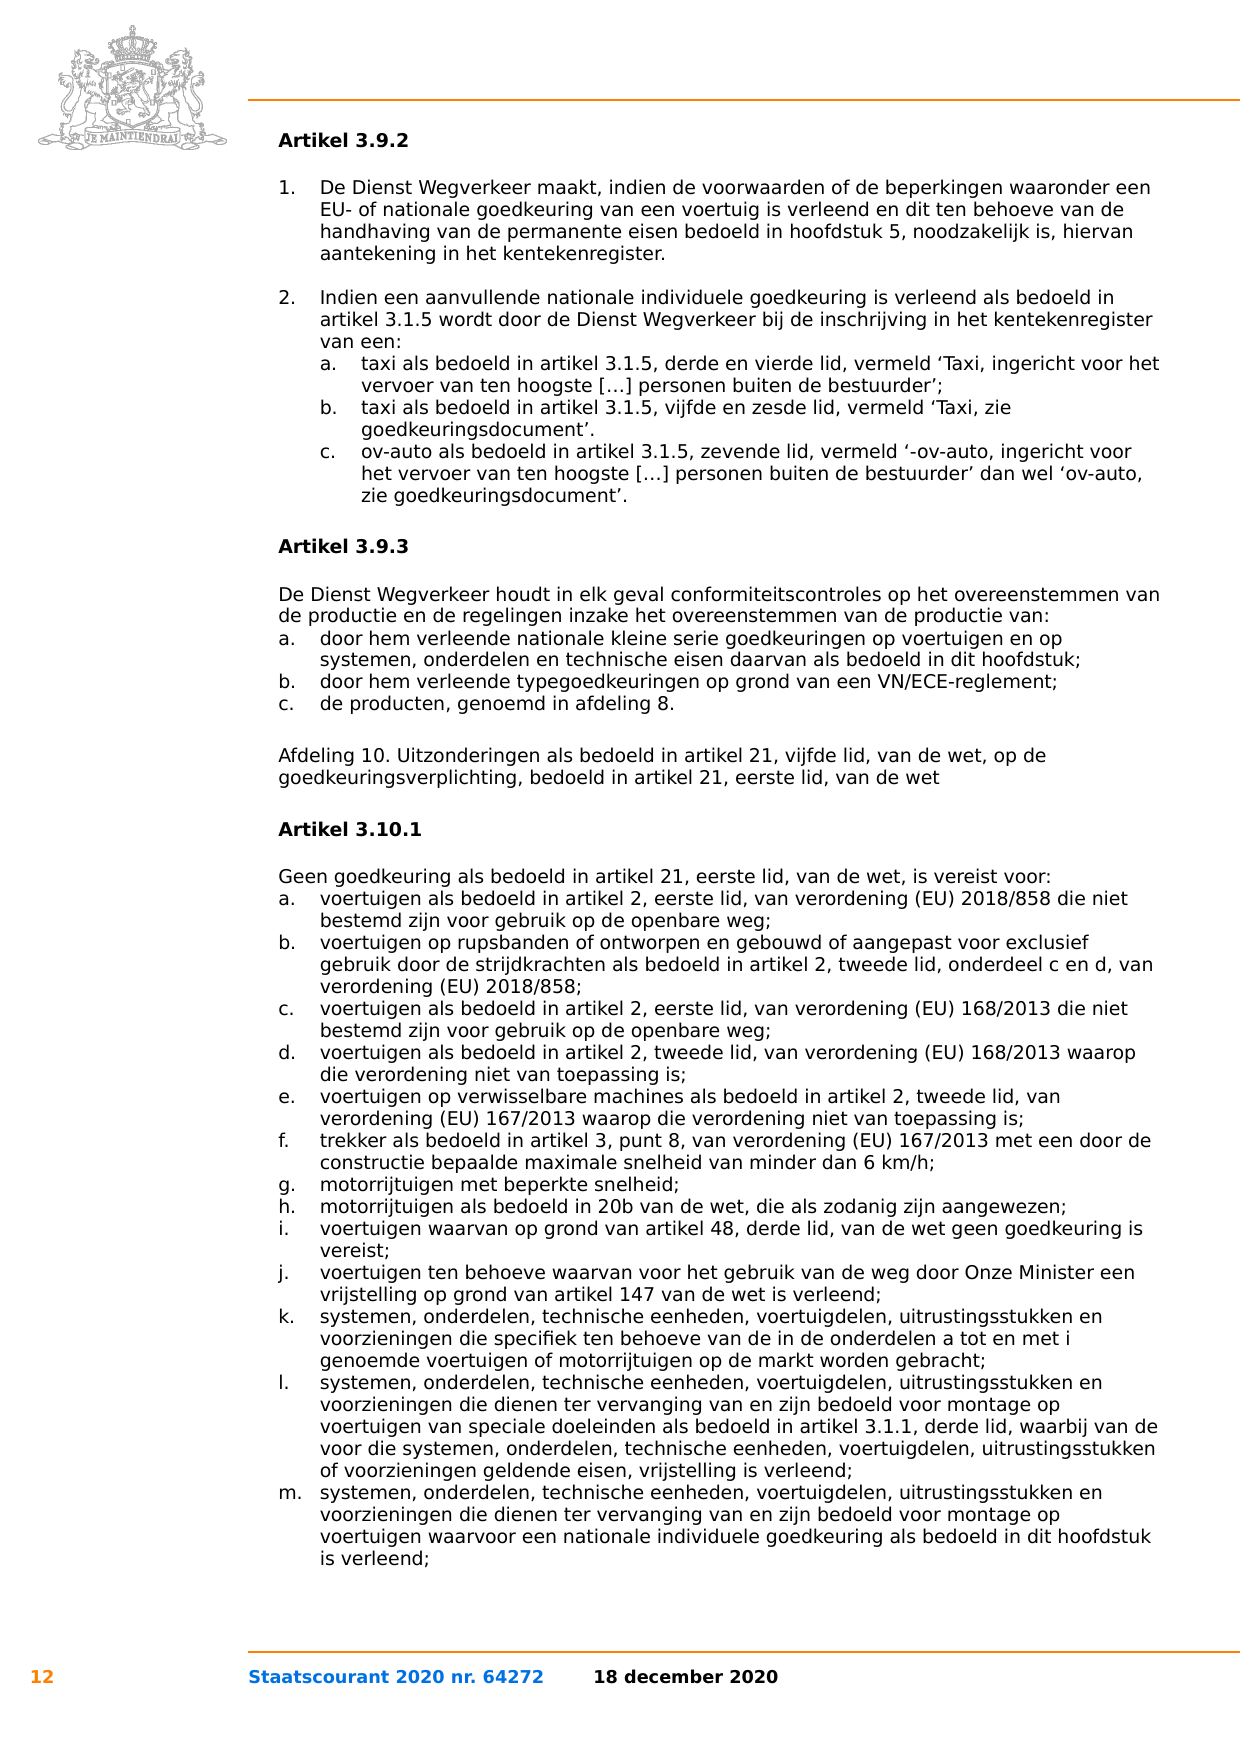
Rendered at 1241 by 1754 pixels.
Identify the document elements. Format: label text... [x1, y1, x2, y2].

text a. voertuigen als bedoeld in artikel 2, eerste lid, van verordening (EU) 2018/858 die niet bestemd zijn voor gebruik op de openbare weg; [278, 888, 1163, 932]
text a. taxi als bedoeld in artikel 3.1.5, derde en vierde lid, vermeld ‘Taxi, ingericht voor het vervoer van ten hoogste […] personen buiten de bestuurder’; [319, 353, 1163, 397]
subtitle Artikel 3.10.1 [278, 819, 1163, 841]
text g. motorrijtuigen met beperkte snelheid; [278, 1174, 1163, 1196]
text c. voertuigen als bedoeld in artikel 2, eerste lid, van verordening (EU) 168/2013 die niet bestemd zijn voor gebruik op de openbare weg; [278, 998, 1163, 1042]
text 2. Indien een aanvullende nationale individuele goedkeuring is verleend als bedoeld in artikel 3.1.5 wordt door de Dienst Wegverkeer bij de inschrijving in het kentekenregister van een: [278, 287, 1163, 353]
text e. voertuigen op verwisselbare machines als bedoeld in artikel 2, tweede lid, van verordening (EU) 167/2013 waarop die verordening niet van toepassing is; [278, 1086, 1163, 1130]
text b. door hem verleende typegoedkeuringen op grond van een VN/ECE-reglement; [278, 671, 1163, 693]
subtitle Afdeling 10. Uitzonderingen als bedoeld in artikel 21, vijfde lid, van de wet, op de goedkeuringsverplichting, bedoeld in artikel 21, eerste lid, van de wet [278, 745, 1163, 789]
text l. systemen, onderdelen, technische eenheden, voertuigdelen, uitrustingsstukken en voorzieningen die dienen ter vervanging van en zijn bedoeld voor montage op voertuigen van speciale doeleinden als bedoeld in artikel 3.1.1, derde lid, waarbij van de voor die systemen, onderdelen, technische eenheden, voertuigdelen, uitrustingsstukken of voorzieningen geldende eisen, vrijstelling is verleend; [278, 1372, 1163, 1482]
text b. taxi als bedoeld in artikel 3.1.5, vijfde en zesde lid, vermeld ‘Taxi, zie goedkeuringsdocument’. [319, 397, 1163, 441]
text f. trekker als bedoeld in artikel 3, punt 8, van verordening (EU) 167/2013 met een door de constructie bepaalde maximale snelheid van minder dan 6 km/h; [278, 1130, 1163, 1174]
text k. systemen, onderdelen, technische eenheden, voertuigdelen, uitrustingsstukken en voorzieningen die specifiek ten behoeve van de in de onderdelen a tot en met i genoemde voertuigen of motorrijtuigen op de markt worden gebracht; [278, 1306, 1163, 1372]
text c. de producten, genoemd in afdeling 8. [278, 693, 1163, 715]
text i. voertuigen waarvan op grond van artikel 48, derde lid, van de wet geen goedkeuring is vereist; [278, 1218, 1163, 1262]
text c. ov-auto als bedoeld in artikel 3.1.5, zevende lid, vermeld ‘-ov-auto, ingericht voor het vervoer van ten hoogste […] personen buiten de bestuurder’ dan wel ‘ov-auto, zie goedkeuringsdocument’. [319, 441, 1163, 506]
text b. voertuigen op rupsbanden of ontworpen en gebouwd of aangepast voor exclusief gebruik door de strijdkrachten als bedoeld in artikel 2, tweede lid, onderdeel c en d, van verordening (EU) 2018/858; [278, 932, 1163, 998]
picture [38, 25, 227, 150]
text d. voertuigen als bedoeld in artikel 2, tweede lid, van verordening (EU) 168/2013 waarop die verordening niet van toepassing is; [278, 1042, 1163, 1086]
text De Dienst Wegverkeer houdt in elk geval conformiteitscontroles op het overeenstemmen van de productie en de regelingen inzake het overeenstemmen van de productie van: [278, 583, 1163, 627]
text a. door hem verleende nationale kleine serie goedkeuringen op voertuigen en op systemen, onderdelen en technische eisen daarvan als bedoeld in dit hoofdstuk; [278, 627, 1163, 671]
text h. motorrijtuigen als bedoeld in 20b van de wet, die als zodanig zijn aangewezen; [278, 1196, 1163, 1218]
subtitle Artikel 3.9.3 [278, 536, 1163, 558]
text Geen goedkeuring als bedoeld in artikel 21, eerste lid, van de wet, is vereist voor: [278, 866, 1163, 888]
text 1. De Dienst Wegverkeer maakt, indien de voorwaarden of de beperkingen waaronder een EU- of nationale goedkeuring van een voertuig is verleend en dit ten behoeve van de handhaving van de permanente eisen bedoeld in hoofdstuk 5, noodzakelijk is, hiervan aantekening in het kentekenregister. [278, 177, 1163, 265]
text m. systemen, onderdelen, technische eenheden, voertuigdelen, uitrustingsstukken en voorzieningen die dienen ter vervanging van en zijn bedoeld voor montage op voertuigen waarvoor een nationale individuele goedkeuring als bedoeld in dit hoofdstuk is verleend; [278, 1482, 1163, 1569]
subtitle Artikel 3.9.2 [278, 130, 1163, 152]
text j. voertuigen ten behoeve waarvan voor het gebruik van de weg door Onze Minister een vrijstelling op grond van artikel 147 van de wet is verleend; [278, 1262, 1163, 1306]
